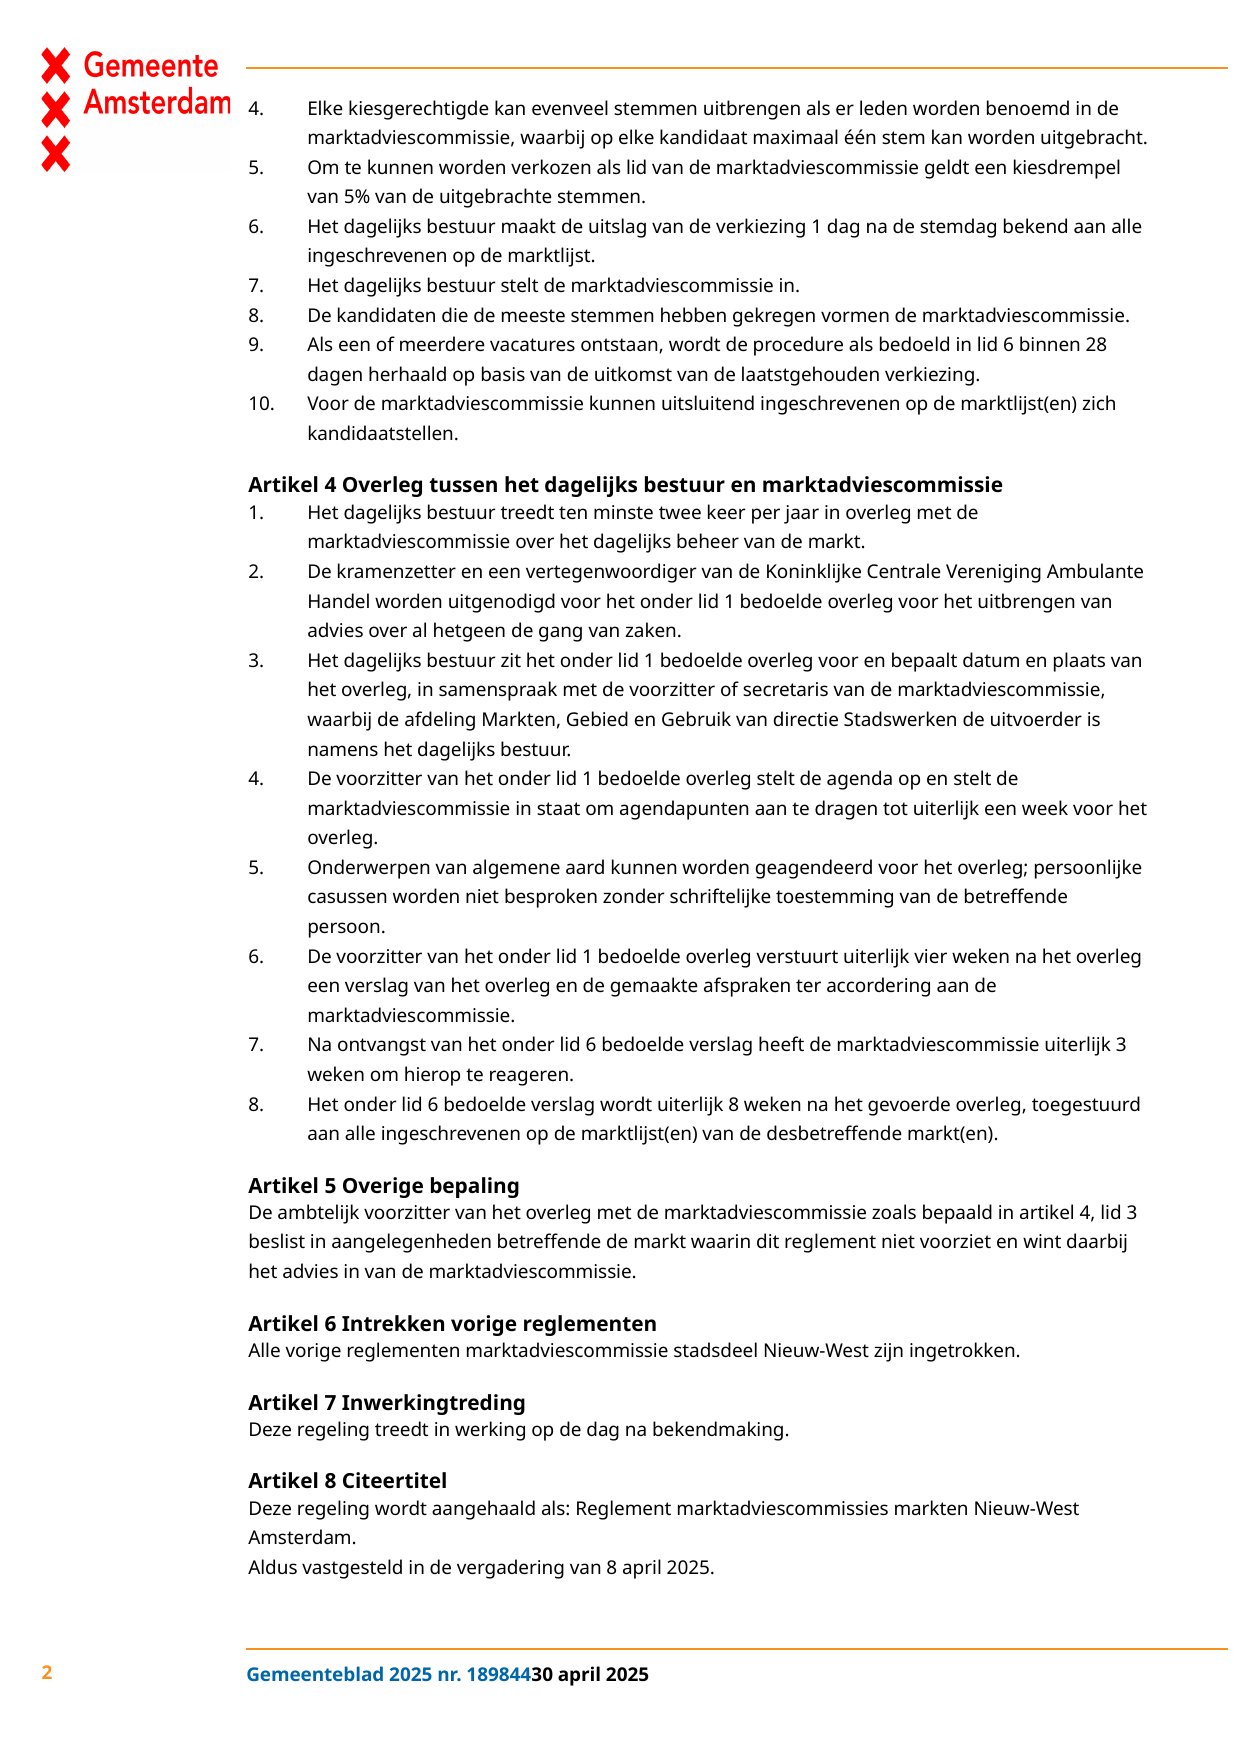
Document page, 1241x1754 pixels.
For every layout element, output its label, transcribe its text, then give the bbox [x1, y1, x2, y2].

list Het onder lid 6 bedoelde verslag wordt uiterlijk 8 weken na het gevoerde overleg, toegestuurd aan alle ingeschrevenen op de marktlijst(en) van de desbetreffende markt(en). [248, 1091, 1152, 1146]
picture [41, 47, 231, 172]
text Artikel 6 Intrekken vorige reglementen [248, 1309, 1152, 1337]
text Artikel 5 Overige bepaling [248, 1171, 1152, 1199]
list Het dagelijks bestuur stelt de marktadviescommissie in. [248, 272, 1152, 298]
text Artikel 7 Inwerkingtreding [248, 1388, 1152, 1416]
text Artikel 8 Citeertitel [248, 1466, 1152, 1495]
list De kramenzetter en een vertegenwoordiger van de Koninklijke Centrale Vereniging Ambulante Handel worden uitgenodigd voor het onder lid 1 bedoelde overleg voor het uitbrengen van advies over al hetgeen de gang van zaken. [248, 558, 1152, 643]
list Om te kunnen worden verkozen als lid van de marktadviescommissie geldt een kiesdrempel van 5% van de uitgebrachte stemmen. [248, 154, 1152, 209]
list Voor de marktadviescommissie kunnen uitsluitend ingeschrevenen op de marktlijst(en) zich kandidaatstellen. [248, 391, 1152, 446]
list Elke kiesgerechtigde kan evenveel stemmen uitbrengen als er leden worden benoemd in de marktadviescommissie, waarbij op elke kandidaat maximaal één stem kan worden uitgebracht. [248, 95, 1152, 150]
list Het dagelijks bestuur maakt de uitslag van de verkiezing 1 dag na de stemdag bekend aan alle ingeschrevenen op de marktlijst. [248, 213, 1152, 268]
list De voorzitter van het onder lid 1 bedoelde overleg stelt de agenda op en stelt de marktadviescommissie in staat om agendapunten aan te dragen tot uiterlijk een week voor het overleg. [248, 765, 1152, 850]
text Alle vorige reglementen marktadviescommissie stadsdeel Nieuw-West zijn ingetrokken. [248, 1337, 1152, 1363]
list De kandidaten die de meeste stemmen hebben gekregen vormen de marktadviescommissie. [248, 302, 1152, 328]
text Deze regeling treedt in werking op de dag na bekendmaking. [248, 1416, 1152, 1442]
list Na ontvangst van het onder lid 6 bedoelde verslag heeft de marktadviescommissie uiterlijk 3 weken om hierop te reageren. [248, 1032, 1152, 1087]
text De ambtelijk voorzitter van het overleg met de marktadviescommissie zoals bepaald in artikel 4, lid 3 beslist in aangelegenheden betreffende de markt waarin dit reglement niet voorziet en wint daarbij het advies in van de marktadviescommissie. [248, 1199, 1152, 1284]
list De voorzitter van het onder lid 1 bedoelde overleg verstuurt uiterlijk vier weken na het overleg een verslag van het overleg en de gemaakte afspraken ter accordering aan de marktadviescommissie. [248, 943, 1152, 1028]
list Het dagelijks bestuur zit het onder lid 1 bedoelde overleg voor en bepaalt datum en plaats van het overleg, in samenspraak met de voorzitter of secretaris van de marktadviescommissie, waarbij de afdeling Markten, Gebied en Gebruik van directie Stadswerken de uitvoerder is namens het dagelijks bestuur. [248, 647, 1152, 761]
text Deze regeling wordt aangehaald als: Reglement marktadviescommissies markten Nieuw-West Amsterdam. [248, 1495, 1152, 1550]
list Het dagelijks bestuur treedt ten minste twee keer per jaar in overleg met de marktadviescommissie over het dagelijks beheer van de markt. [248, 499, 1152, 554]
text Aldus vastgesteld in de vergadering van 8 april 2025. [248, 1554, 1152, 1580]
list Als een of meerdere vacatures ontstaan, wordt de procedure als bedoeld in lid 6 binnen 28 dagen herhaald op basis van de uitkomst van de laatstgehouden verkiezing. [248, 331, 1152, 387]
list Onderwerpen van algemene aard kunnen worden geagendeerd voor het overleg; persoonlijke casussen worden niet besproken zonder schriftelijke toestemming van de betreffende persoon. [248, 854, 1152, 939]
text Artikel 4 Overleg tussen het dagelijks bestuur en marktadviescommissie [248, 471, 1152, 499]
